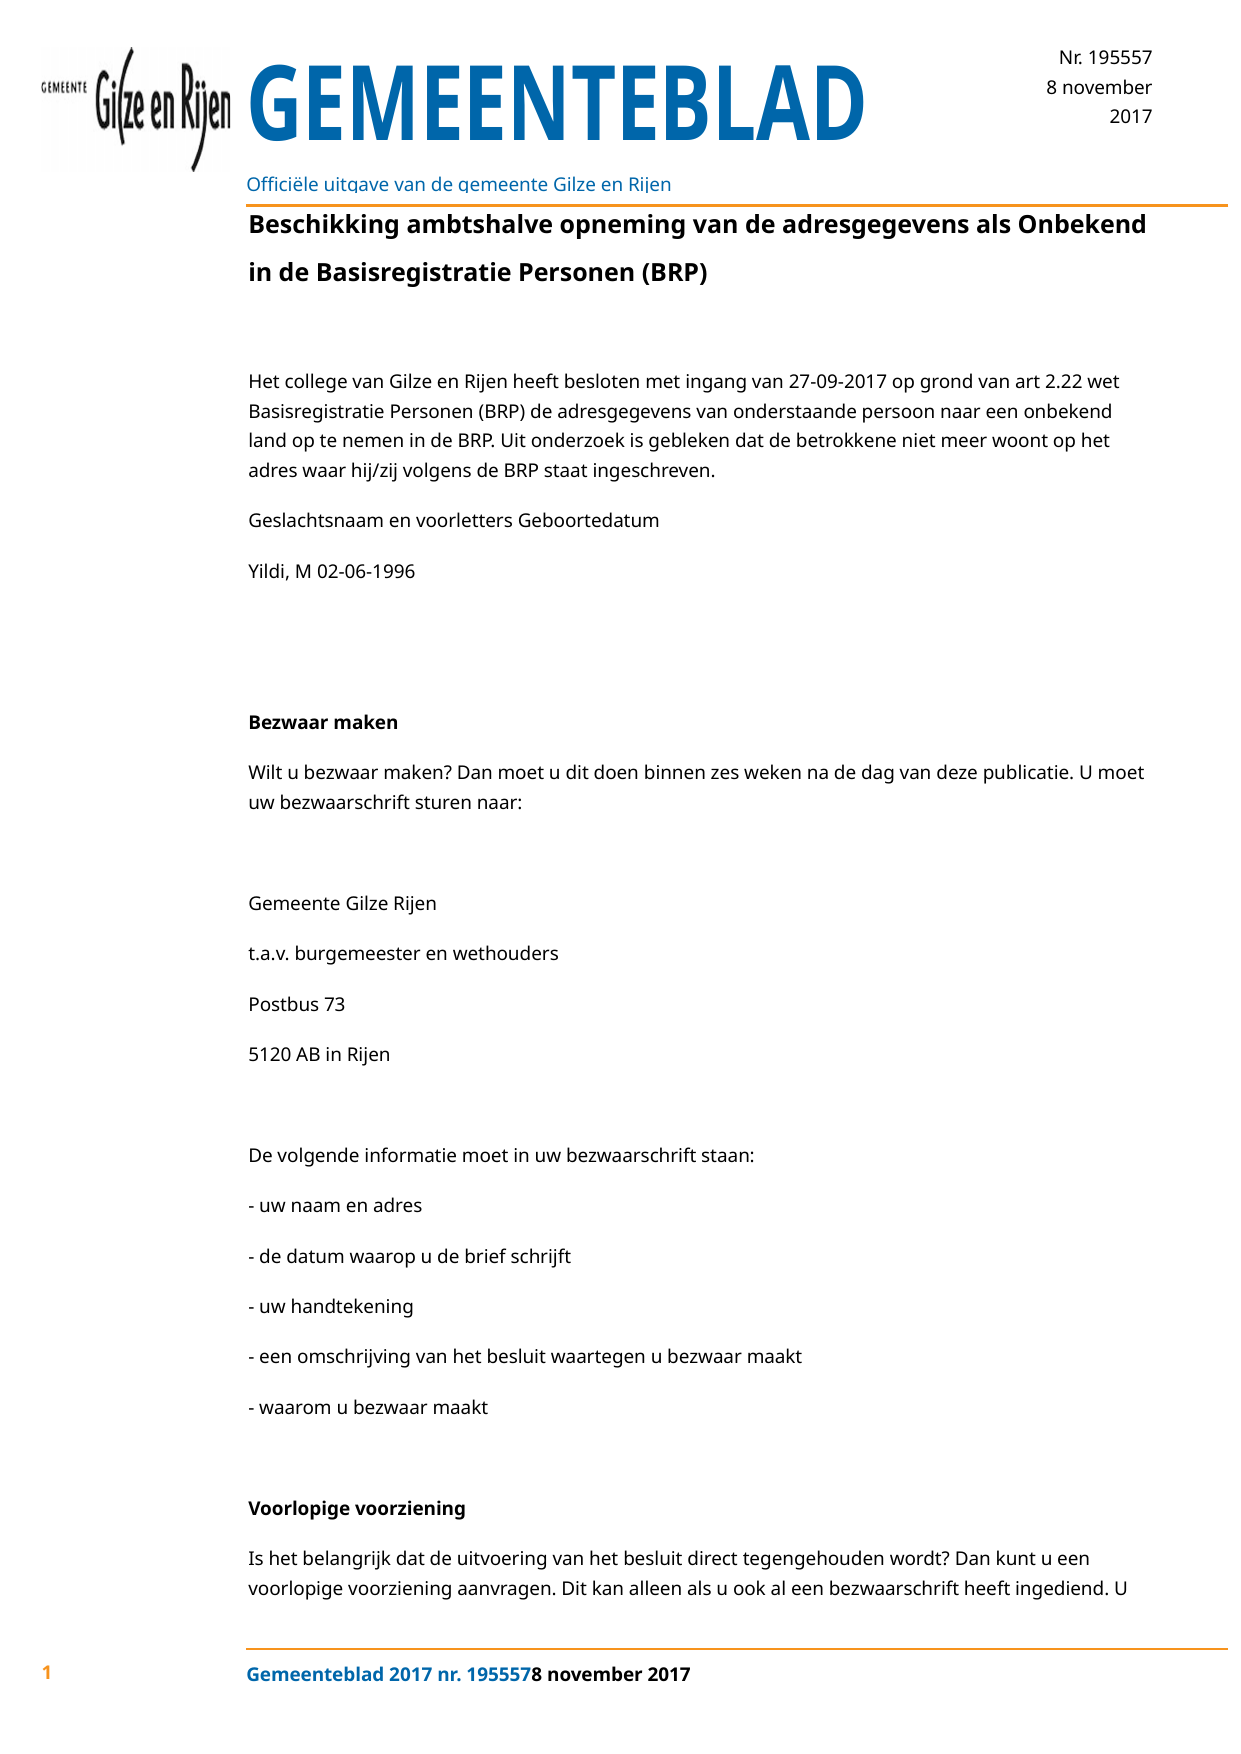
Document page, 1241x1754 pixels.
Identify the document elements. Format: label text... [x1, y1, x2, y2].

text Postbus 73 [248, 991, 1152, 1017]
text - de datum waarop u de brief schrijft [248, 1243, 1152, 1269]
text - uw naam en adres [248, 1192, 1152, 1218]
text - een omschrijving van het besluit waartegen u bezwaar maakt [248, 1344, 1152, 1369]
text t.a.v. burgemeester en wethouders [248, 940, 1152, 966]
text Yildi, M 02-06-1996 [248, 558, 1152, 584]
text Gemeente Gilze Rijen [248, 890, 1152, 916]
text Geslachtsnaam en voorletters Geboortedatum [248, 507, 1152, 533]
text - waarom u bezwaar maakt [248, 1394, 1152, 1420]
text Wilt u bezwaar maken? Dan moet u dit doen binnen zes weken na de dag van deze publicatie. U moet uw bezwaarschrift sturen naar: [248, 759, 1152, 815]
picture [41, 47, 231, 172]
text - uw handtekening [248, 1293, 1152, 1319]
text Bezwaar maken [248, 709, 1152, 735]
text Beschikking ambtshalve opneming van de adresgegevens als Onbekend in de Basisregistratie Personen (BRP) [248, 207, 1152, 288]
text Het college van Gilze en Rijen heeft besloten met ingang van 27-09-2017 op grond van art 2.22 wet Basisregistratie Personen (BRP) de adresgegevens van onderstaande persoon naar een onbekend land op te nemen in de BRP. Uit onderzoek is gebleken dat de betrokkene niet meer woont op het adres waar hij/zij volgens de BRP staat ingeschreven. [248, 368, 1152, 483]
text De volgende informatie moet in uw bezwaarschrift staan: [248, 1142, 1152, 1168]
text 5120 AB in Rijen [248, 1041, 1152, 1067]
text Is het belangrijk dat de uitvoering van het besluit direct tegengehouden wordt? Dan kunt u een voorlopige voorziening aanvragen. Dit kan alleen als u ook al een bezwaarschrift heeft ingediend. U [248, 1545, 1152, 1601]
text Voorlopige voorziening [248, 1495, 1152, 1521]
